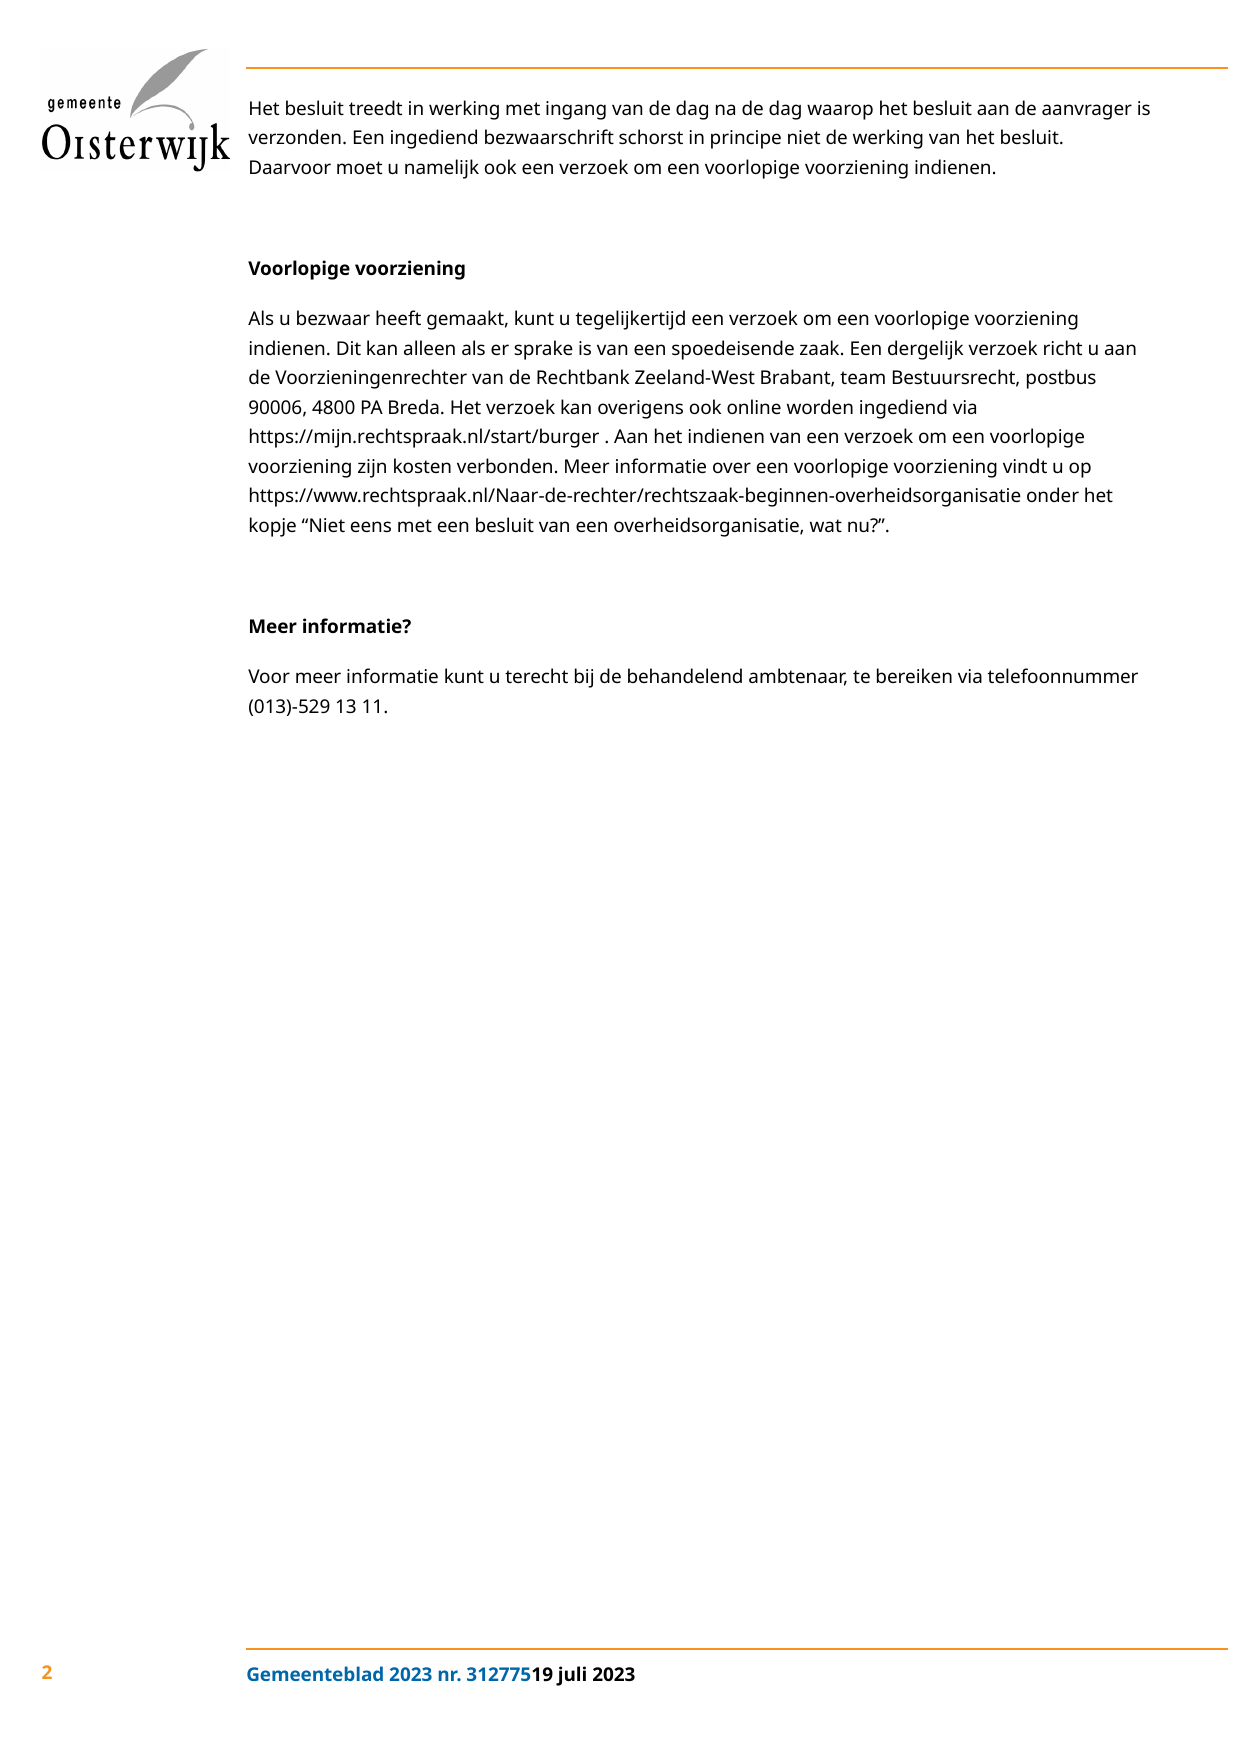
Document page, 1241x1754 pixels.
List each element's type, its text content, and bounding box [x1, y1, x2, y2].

text Als u bezwaar heeft gemaakt, kunt u tegelijkertijd een verzoek om een voorlopige voorziening indienen. Dit kan alleen als er sprake is van een spoedeisende zaak. Een dergelijk verzoek richt u aan de Voorzieningenrechter van de Rechtbank Zeeland-West Brabant, team Bestuursrecht, postbus 90006, 4800 PA Breda. Het verzoek kan overigens ook online worden ingediend via https://mijn.rechtspraak.nl/start/burger . Aan het indienen van een verzoek om een voorlopige voorziening zijn kosten verbonden. Meer informatie over een voorlopige voorziening vindt u op https://www.rechtspraak.nl/Naar-de-rechter/rechtszaak-beginnen-overheidsorganisatie onder het kopje “Niet eens met een besluit van een overheidsorganisatie, wat nu?”. [248, 305, 1152, 538]
text Het besluit treedt in werking met ingang van de dag na de dag waarop het besluit aan de aanvrager is verzonden. Een ingediend bezwaarschrift schorst in principe niet de werking van het besluit. Daarvoor moet u namelijk ook een verzoek om een voorlopige voorziening indienen. [248, 95, 1152, 180]
text Voorlopige voorziening [248, 255, 1152, 281]
picture [41, 47, 231, 172]
text Voor meer informatie kunt u terecht bij de behandelend ambtenaar, te bereiken via telefoonnummer (013)-529 13 11. [248, 663, 1152, 719]
text Meer informatie? [248, 613, 1152, 639]
